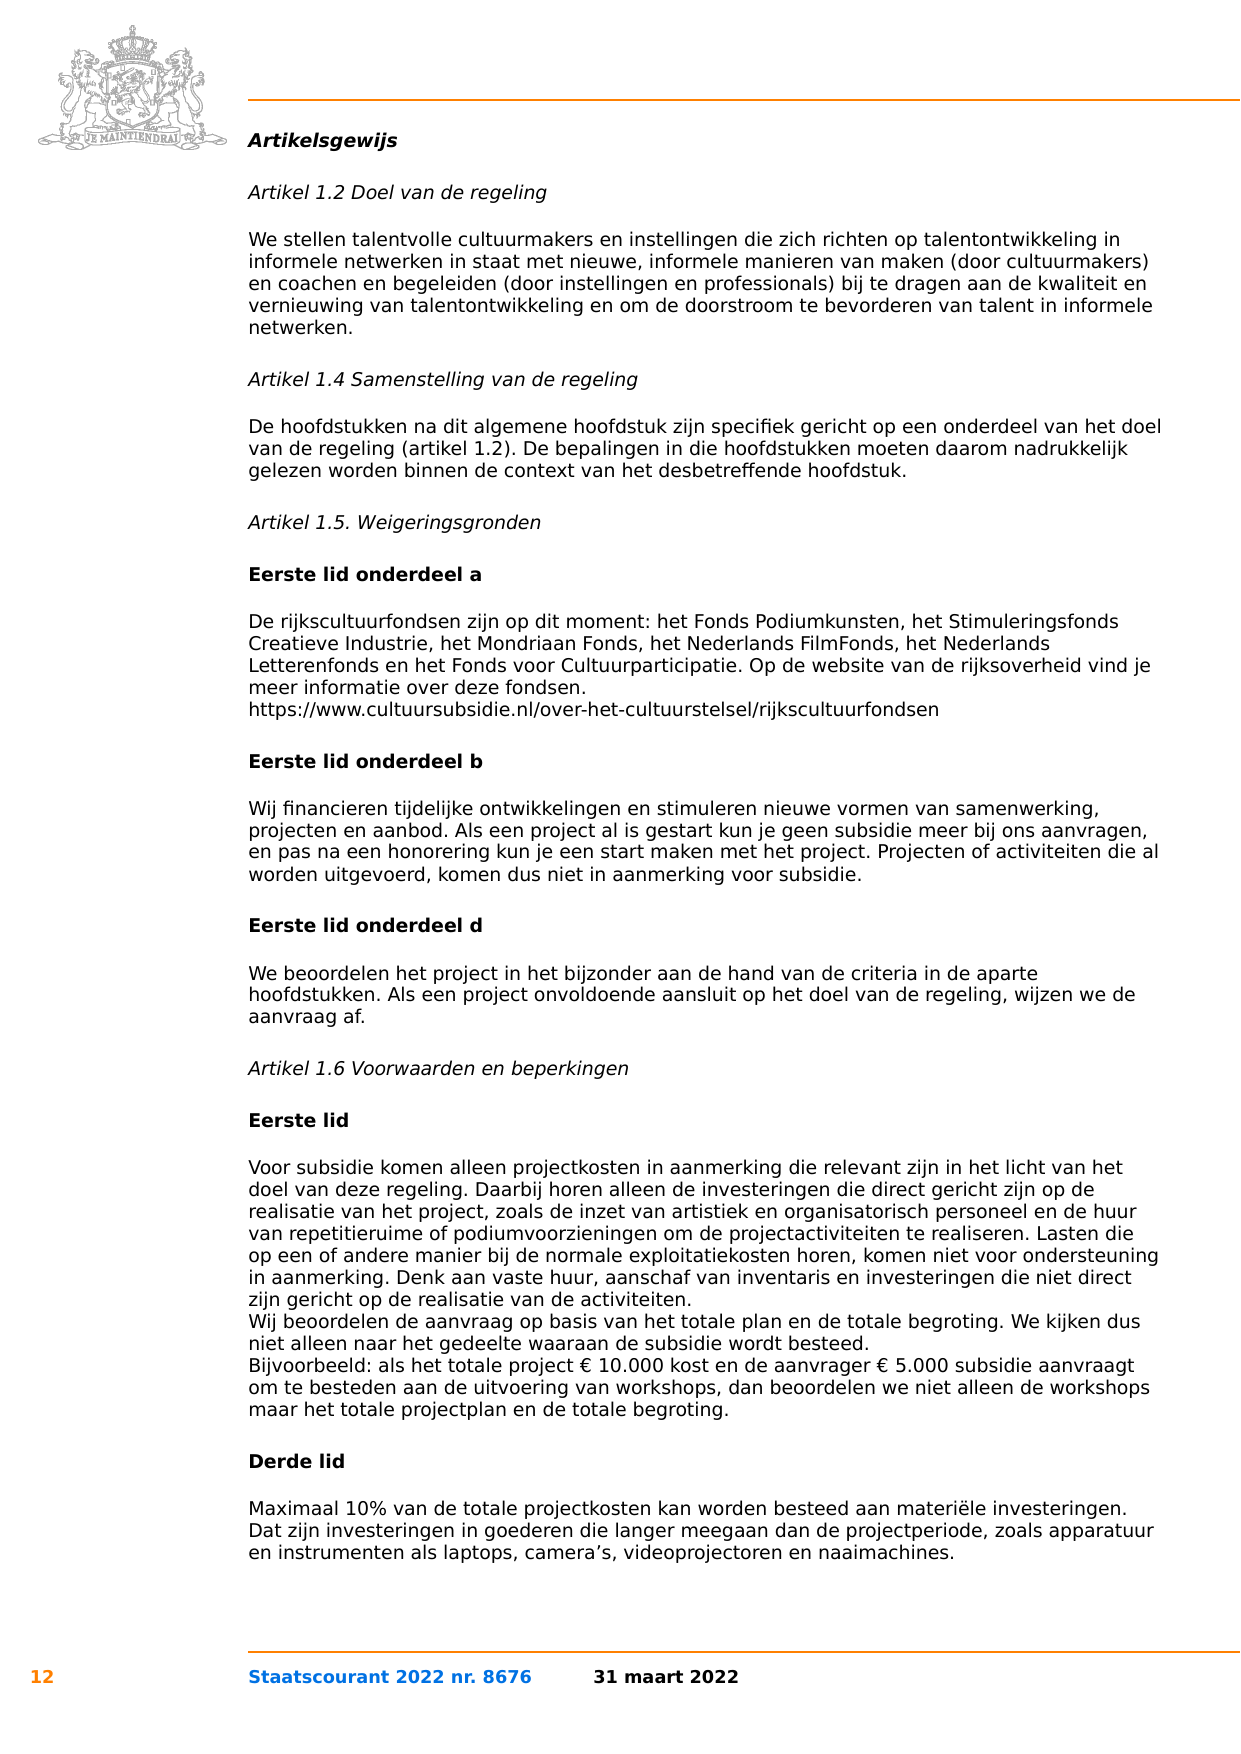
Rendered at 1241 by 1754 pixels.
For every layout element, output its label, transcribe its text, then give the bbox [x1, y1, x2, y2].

text De rijkscultuurfondsen zijn op dit moment: het Fonds Podiumkunsten, het Stimuleringsfonds Creatieve Industrie, het Mondriaan Fonds, het Nederlands FilmFonds, het Nederlands Letterenfonds en het Fonds voor Cultuurparticipatie. Op de website van de rijksoverheid vind je meer informatie over deze fondsen. https://www.cultuursubsidie.nl/over-het-cultuurstelsel/rijkscultuurfondsen [248, 611, 1163, 721]
text De hoofdstukken na dit algemene hoofdstuk zijn specifiek gericht op een onderdeel van het doel van de regeling (artikel 1.2). De bepalingen in die hoofdstukken moeten daarom nadrukkelijk gelezen worden binnen de context van het desbetreffende hoofdstuk. [248, 416, 1163, 482]
text We beoordelen het project in het bijzonder aan de hand van de criteria in de aparte hoofdstukken. Als een project onvoldoende aansluit op het doel van de regeling, wijzen we de aanvraag af. [248, 962, 1163, 1028]
picture [38, 25, 227, 150]
text We stellen talentvolle cultuurmakers en instellingen die zich richten op talentontwikkeling in informele netwerken in staat met nieuwe, informele manieren van maken (door cultuurmakers) en coachen en begeleiden (door instellingen en professionals) bij te dragen aan de kwaliteit en vernieuwing van talentontwikkeling en om de doorstroom te bevorderen van talent in informele netwerken. [248, 229, 1163, 339]
subtitle Eerste lid onderdeel d [248, 915, 1163, 937]
subtitle Eerste lid [248, 1110, 1163, 1132]
text Maximaal 10% van de totale projectkosten kan worden besteed aan materiële investeringen. Dat zijn investeringen in goederen die langer meegaan dan de projectperiode, zoals apparatuur en instrumenten als laptops, camera’s, videoprojectoren en naaimachines. [248, 1498, 1163, 1564]
subtitle Derde lid [248, 1451, 1163, 1473]
subtitle Eerste lid onderdeel b [248, 751, 1163, 772]
text Wij financieren tijdelijke ontwikkelingen en stimuleren nieuwe vormen van samenwerking, projecten en aanbod. Als een project al is gestart kun je geen subsidie meer bij ons aanvragen, en pas na een honorering kun je een start maken met het project. Projecten of activiteiten die al worden uitgevoerd, komen dus niet in aanmerking voor subsidie. [248, 797, 1163, 885]
text Bijvoorbeeld: als het totale project € 10.000 kost en de aanvrager € 5.000 subsidie aanvraagt om te besteden aan de uitvoering van workshops, dan beoordelen we niet alleen de workshops maar het totale projectplan en de totale begroting. [248, 1355, 1163, 1421]
subtitle Artikel 1.5. Weigeringsgronden [248, 512, 1163, 534]
subtitle Artikel 1.6 Voorwaarden en beperkingen [248, 1058, 1163, 1080]
subtitle Eerste lid onderdeel a [248, 564, 1163, 586]
text Voor subsidie komen alleen projectkosten in aanmerking die relevant zijn in het licht van het doel van deze regeling. Daarbij horen alleen de investeringen die direct gericht zijn op de realisatie van het project, zoals de inzet van artistiek en organisatorisch personeel en de huur van repetitieruime of podiumvoorzieningen om de projectactiviteiten te realiseren. Lasten die op een of andere manier bij de normale exploitatiekosten horen, komen niet voor ondersteuning in aanmerking. Denk aan vaste huur, aanschaf van inventaris en investeringen die niet direct zijn gericht op de realisatie van de activiteiten. [248, 1157, 1163, 1311]
subtitle Artikel 1.2 Doel van de regeling [248, 182, 1163, 204]
text Wij beoordelen de aanvraag op basis van het totale plan en de totale begroting. We kijken dus niet alleen naar het gedeelte waaraan de subsidie wordt besteed. [248, 1311, 1163, 1355]
subtitle Artikelsgewijs [248, 130, 1163, 152]
subtitle Artikel 1.4 Samenstelling van de regeling [248, 369, 1163, 391]
